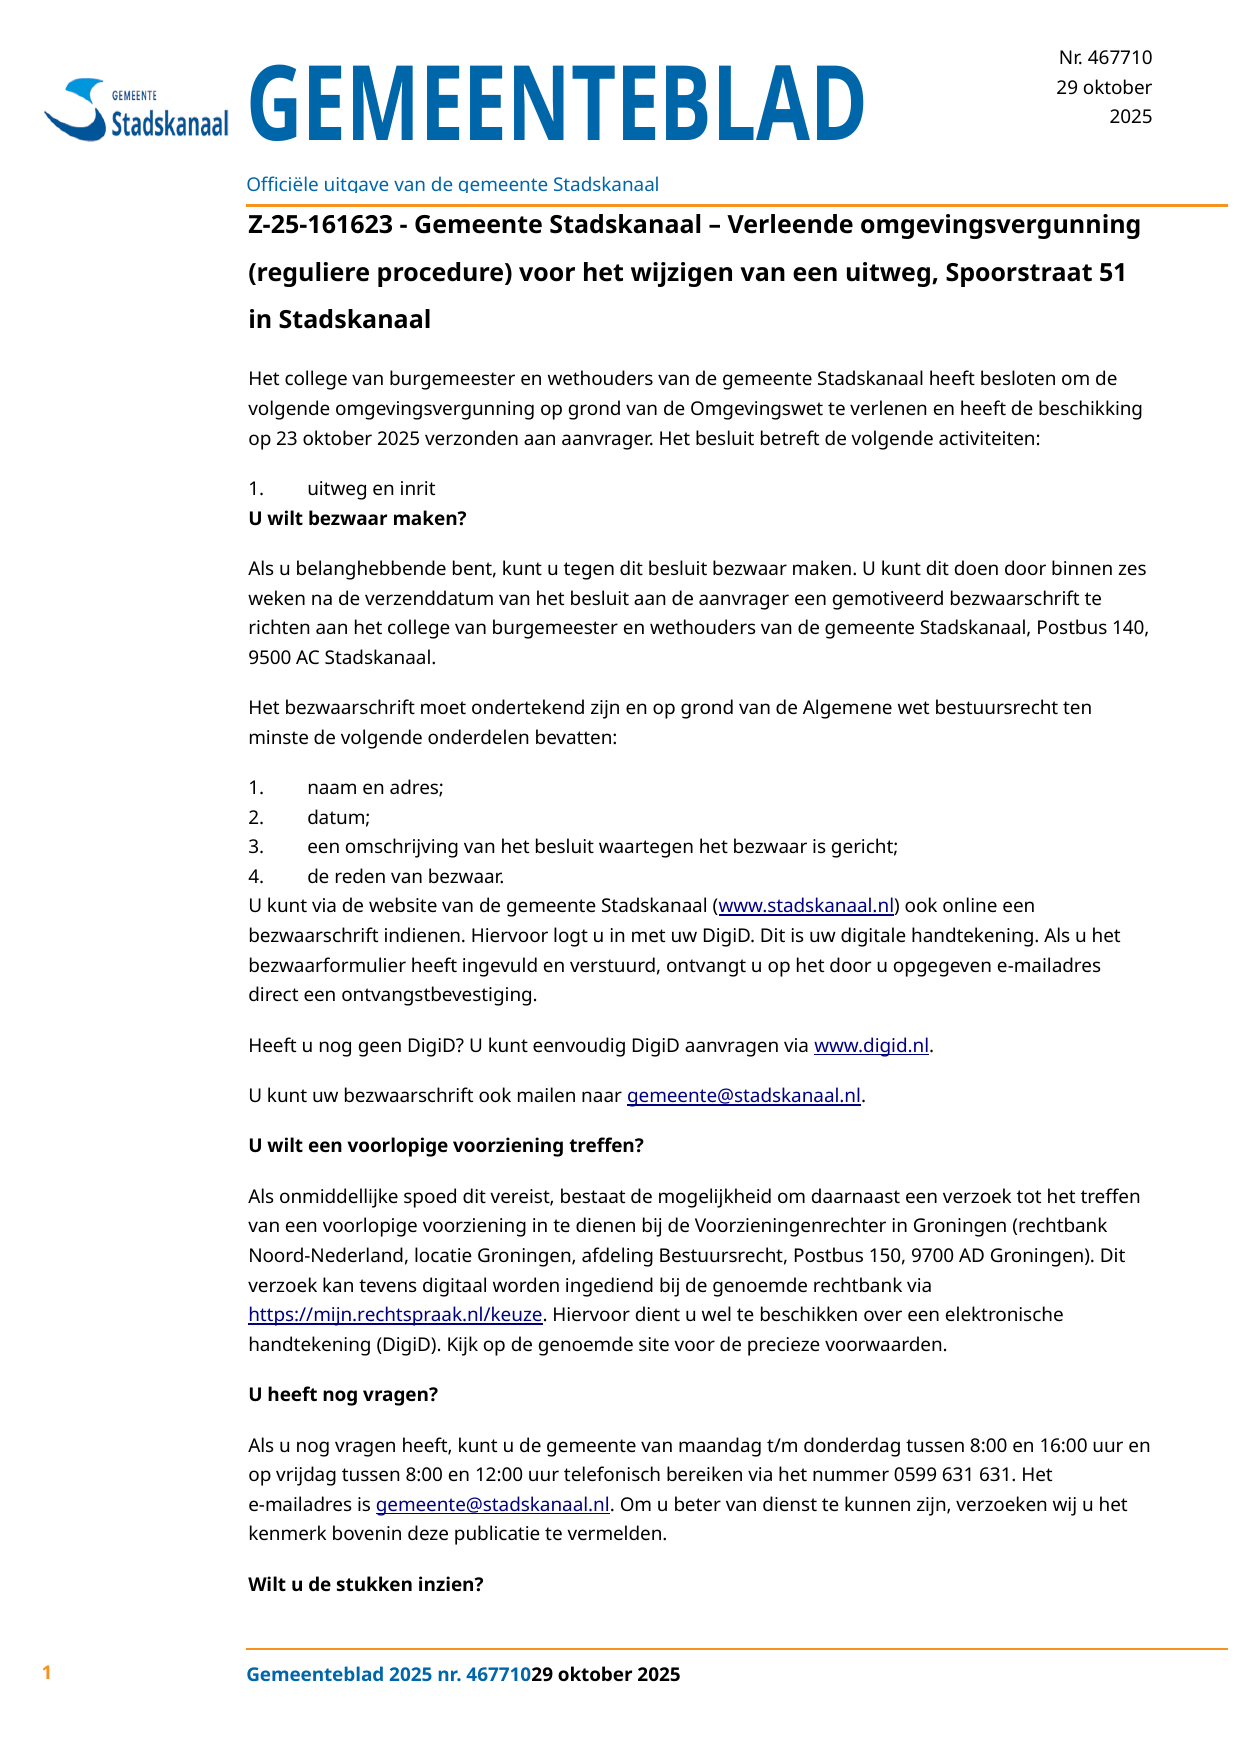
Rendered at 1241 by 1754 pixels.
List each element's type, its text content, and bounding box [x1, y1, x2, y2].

text Als onmiddellijke spoed dit vereist, bestaat de mogelijkheid om daarnaast een verzoek tot het treffen van een voorlopige voorziening in te dienen bij de Voorzieningenrechter in Groningen (rechtbank Noord-Nederland, locatie Groningen, afdeling Bestuursrecht, Postbus 150, 9700 AD Groningen). Dit verzoek kan tevens digitaal worden ingediend bij de genoemde rechtbank via https://mijn.rechtspraak.nl/keuze. Hiervoor dient u wel te beschikken over een elektronische handtekening (DigiD). Kijk op de genoemde site voor de precieze voorwaarden. [248, 1183, 1152, 1357]
list datum; [248, 804, 1152, 829]
text U wilt een voorlopige voorziening treffen? [248, 1133, 1152, 1158]
text Z-25-161623 - Gemeente Stadskanaal – Verleende omgevingsvergunning (reguliere procedure) voor het wijzigen van een uitweg, Spoorstraat 51 in Stadskanaal [248, 207, 1152, 336]
text Als u nog vragen heeft, kunt u de gemeente van maandag t/m donderdag tussen 8:00 en 16:00 uur en op vrijdag tussen 8:00 en 12:00 uur telefonisch bereiken via het nummer 0599 631 631. Het e‑mailadres is gemeente@stadskanaal.nl. Om u beter van dienst te kunnen zijn, verzoeken wij u het kenmerk bovenin deze publicatie te vermelden. [248, 1432, 1152, 1546]
list uitweg en inrit [248, 475, 1152, 501]
text Het bezwaarschrift moet ondertekend zijn en op grond van de Algemene wet bestuursrecht ten minste de volgende onderdelen bevatten: [248, 694, 1152, 749]
text U heeft nog vragen? [248, 1381, 1152, 1407]
text Wilt u de stukken inzien? [248, 1571, 1152, 1597]
list de reden van bezwaar. [248, 863, 1152, 889]
text Heeft u nog geen DigiD? U kunt eenvoudig DigiD aanvragen via www.digid.nl. [248, 1032, 1152, 1057]
text Als u belanghebbende bent, kunt u tegen dit besluit bezwaar maken. U kunt dit doen door binnen zes weken na de verzenddatum van het besluit aan de aanvrager een gemotiveerd bezwaarschrift te richten aan het college van burgemeester en wethouders van de gemeente Stadskanaal, Postbus 140, 9500 AC Stadskanaal. [248, 555, 1152, 669]
list naam en adres; [248, 774, 1152, 800]
text U kunt via de website van de gemeente Stadskanaal (www.stadskanaal.nl) ook online een bezwaarschrift indienen. Hiervoor logt u in met uw DigiD. Dit is uw digitale handtekening. Als u het bezwaarformulier heeft ingevuld en verstuurd, ontvangt u op het door u opgegeven e‑mailadres direct een ontvangstbevestiging. [248, 893, 1152, 1007]
text Het college van burgemeester en wethouders van de gemeente Stadskanaal heeft besloten om de volgende omgevingsvergunning op grond van de Omgevingswet te verlenen en heeft de beschikking op 23 oktober 2025 verzonden aan aanvrager. Het besluit betreft de volgende activiteiten: [248, 366, 1152, 450]
text U kunt uw bezwaarschrift ook mailen naar gemeente@stadskanaal.nl. [248, 1082, 1152, 1108]
picture [41, 47, 231, 172]
text U wilt bezwaar maken? [248, 505, 1152, 530]
list een omschrijving van het besluit waartegen het bezwaar is gericht; [248, 833, 1152, 859]
